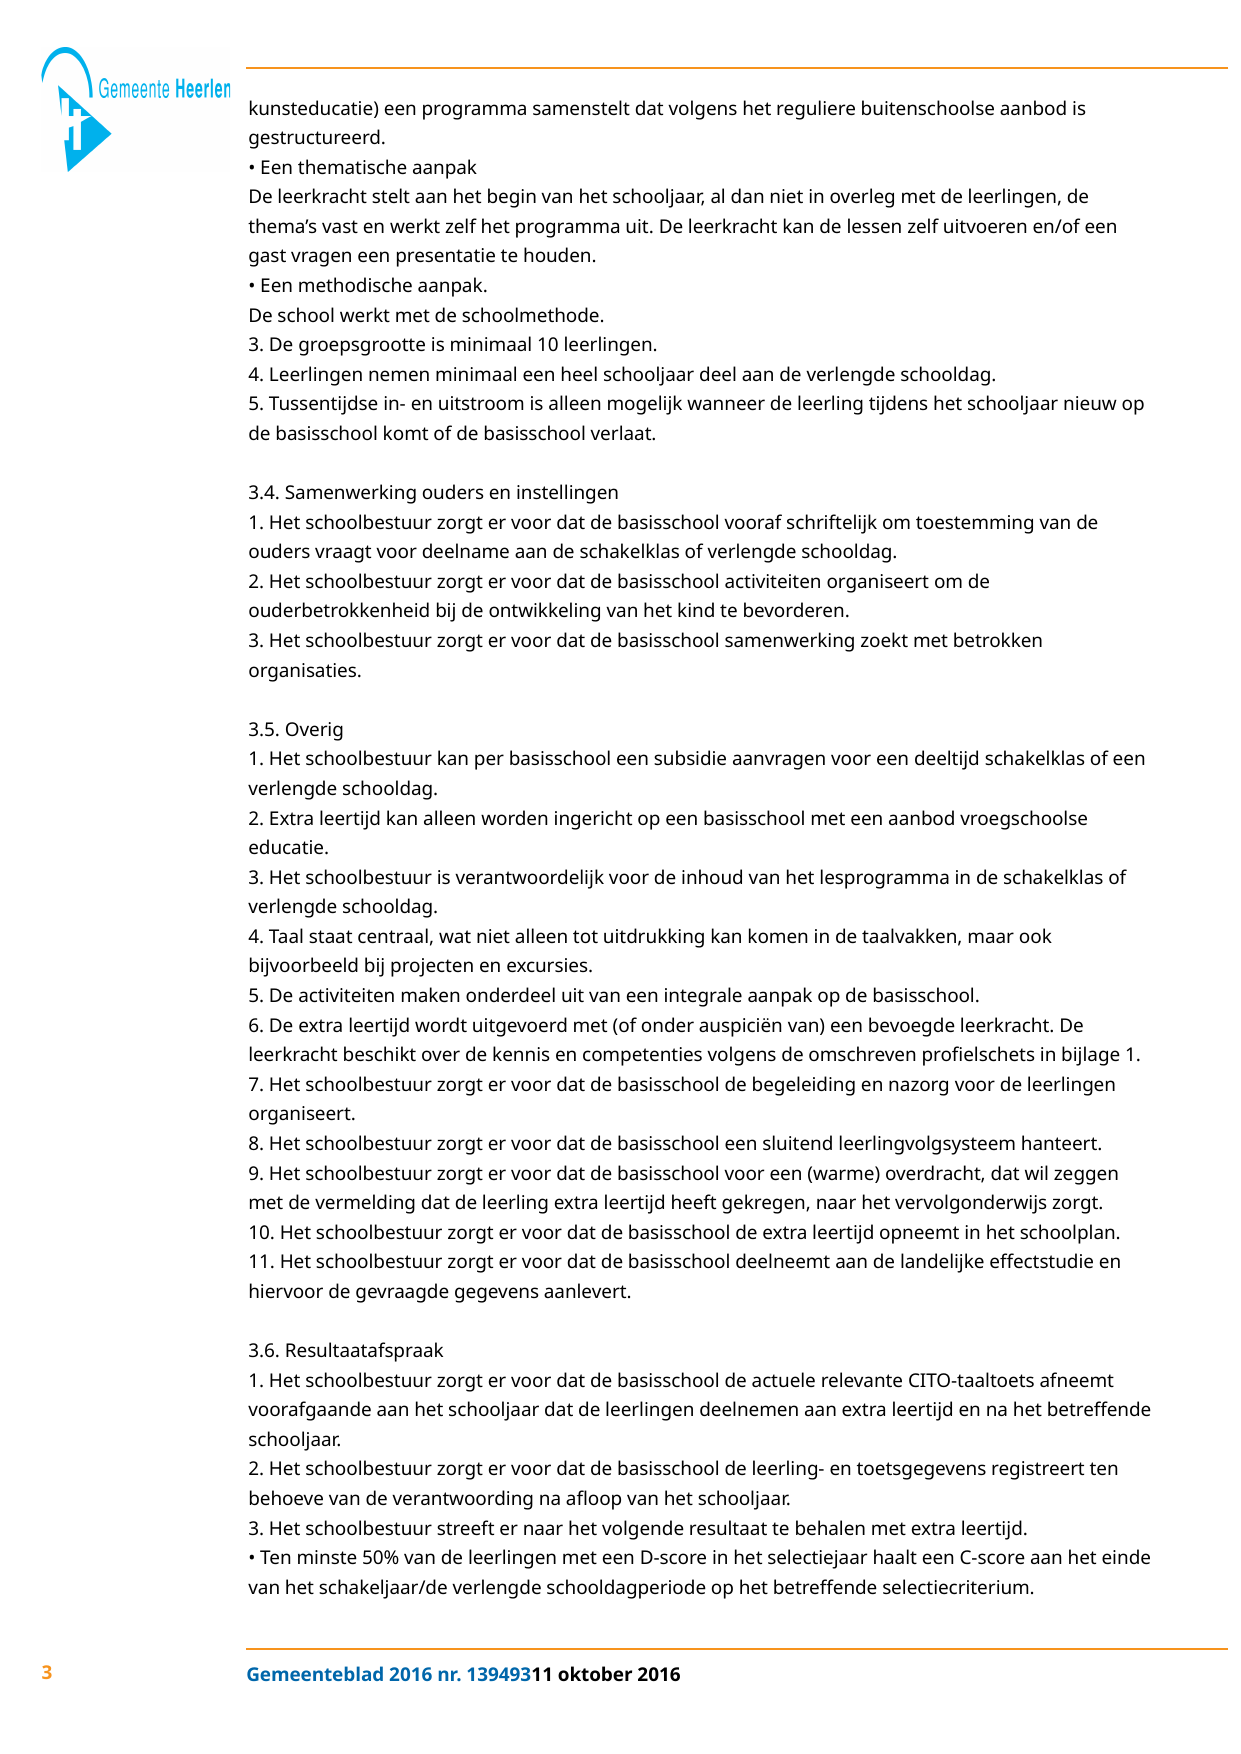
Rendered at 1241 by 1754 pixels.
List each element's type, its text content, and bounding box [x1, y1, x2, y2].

text 7. Het schoolbestuur zorgt er voor dat de basisschool de begeleiding en nazorg voor de leerlingen organiseert. [248, 1071, 1152, 1126]
text 3. De groepsgrootte is minimaal 10 leerlingen. [248, 331, 1152, 357]
text 3. Het schoolbestuur is verantwoordelijk voor de inhoud van het lesprogramma in de schakelklas of verlengde schooldag. [248, 864, 1152, 919]
text 4. Taal staat centraal, wat niet alleen tot uitdrukking kan komen in de taalvakken, maar ook bijvoorbeeld bij projecten en excursies. [248, 923, 1152, 978]
text 2. Extra leertijd kan alleen worden ingericht op een basisschool met een aanbod vroegschoolse educatie. [248, 805, 1152, 860]
text kunsteducatie) een programma samenstelt dat volgens het reguliere buitenschoolse aanbod is gestructureerd. [248, 95, 1152, 150]
picture [41, 47, 231, 172]
text De school werkt met de schoolmethode. [248, 302, 1152, 328]
text 8. Het schoolbestuur zorgt er voor dat de basisschool een sluitend leerlingvolgsysteem hanteert. [248, 1130, 1152, 1156]
picture [41, 47, 58, 70]
text 3.5. Overig [248, 716, 1152, 742]
text 4. Leerlingen nemen minimaal een heel schooljaar deel aan de verlengde schooldag. [248, 361, 1152, 387]
text 1. Het schoolbestuur kan per basisschool een subsidie aanvragen voor een deeltijd schakelklas of een verlengde schooldag. [248, 746, 1152, 801]
text • Ten minste 50% van de leerlingen met een D-score in het selectiejaar haalt een C-score aan het einde van het schakeljaar/de verlengde schooldagperiode op het betreffende selectiecriterium. [248, 1544, 1152, 1600]
text 10. Het schoolbestuur zorgt er voor dat de basisschool de extra leertijd opneemt in het schoolplan. [248, 1219, 1152, 1245]
text 3.4. Samenwerking ouders en instellingen [248, 479, 1152, 505]
text De leerkracht stelt aan het begin van het schooljaar, al dan niet in overleg met de leerlingen, de thema’s vast en werkt zelf het programma uit. De leerkracht kan de lessen zelf uitvoeren en/of een gast vragen een presentatie te houden. [248, 183, 1152, 268]
text • Een methodische aanpak. [248, 272, 1152, 298]
text 5. De activiteiten maken onderdeel uit van een integrale aanpak op de basisschool. [248, 982, 1152, 1008]
text 3. Het schoolbestuur zorgt er voor dat de basisschool samenwerking zoekt met betrokken organisaties. [248, 627, 1152, 683]
text 9. Het schoolbestuur zorgt er voor dat de basisschool voor een (warme) overdracht, dat wil zeggen met de vermelding dat de leerling extra leertijd heeft gekregen, naar het vervolgonderwijs zorgt. [248, 1160, 1152, 1215]
text 5. Tussentijdse in- en uitstroom is alleen mogelijk wanneer de leerling tijdens het schooljaar nieuw op de basisschool komt of de basisschool verlaat. [248, 391, 1152, 446]
text 1. Het schoolbestuur zorgt er voor dat de basisschool de actuele relevante CITO-taaltoets afneemt voorafgaande aan het schooljaar dat de leerlingen deelnemen aan extra leertijd en na het betreffende schooljaar. [248, 1367, 1152, 1452]
text • Een thematische aanpak [248, 154, 1152, 180]
text 3.6. Resultaatafspraak [248, 1337, 1152, 1363]
text 3. Het schoolbestuur streeft er naar het volgende resultaat te behalen met extra leertijd. [248, 1515, 1152, 1541]
text 1. Het schoolbestuur zorgt er voor dat de basisschool vooraf schriftelijk om toestemming van de ouders vraagt voor deelname aan de schakelklas of verlengde schooldag. [248, 509, 1152, 564]
text 6. De extra leertijd wordt uitgevoerd met (of onder auspiciën van) een bevoegde leerkracht. De leerkracht beschikt over de kennis en competenties volgens de omschreven profielschets in bijlage 1. [248, 1012, 1152, 1067]
text 11. Het schoolbestuur zorgt er voor dat de basisschool deelneemt aan de landelijke effectstudie en hiervoor de gevraagde gegevens aanlevert. [248, 1248, 1152, 1304]
text 2. Het schoolbestuur zorgt er voor dat de basisschool de leerling- en toetsgegevens registreert ten behoeve van de verantwoording na afloop van het schooljaar. [248, 1456, 1152, 1511]
text 2. Het schoolbestuur zorgt er voor dat de basisschool activiteiten organiseert om de ouderbetrokkenheid bij de ontwikkeling van het kind te bevorderen. [248, 568, 1152, 623]
